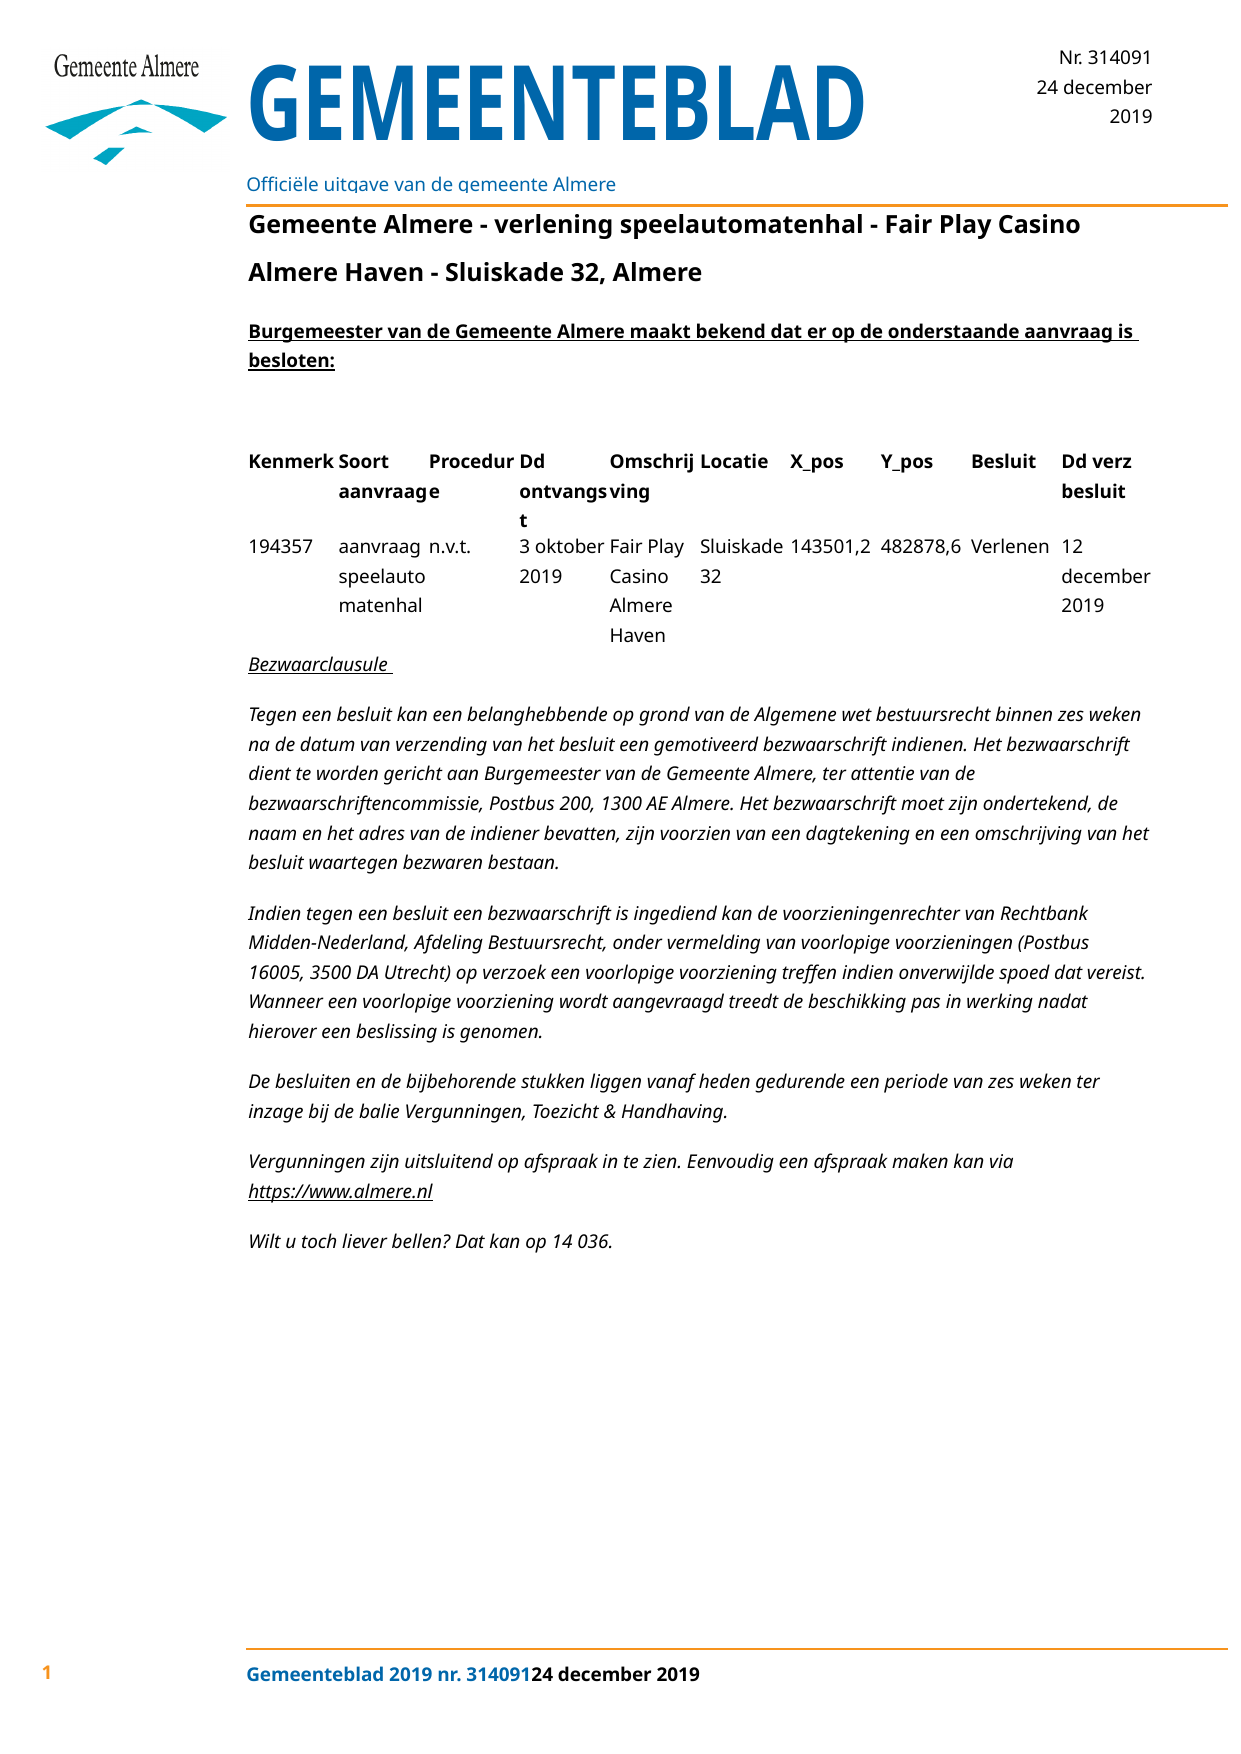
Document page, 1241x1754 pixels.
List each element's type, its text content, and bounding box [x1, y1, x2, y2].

table_header Procedure [429, 449, 519, 533]
table_header Dd ontvangst [519, 449, 609, 533]
picture [41, 47, 231, 172]
table_cell 143501,2 [790, 533, 881, 648]
table_header Locatie [700, 449, 790, 533]
table_cell 482878,6 [881, 533, 971, 648]
table_cell 194357 [248, 533, 338, 648]
text Indien tegen een besluit een bezwaarschrift is ingediend kan de voorzieningenrechter van Rechtbank Midden-Nederland, Afdeling Bestuursrecht, onder vermelding van voorlopige voorzieningen (Postbus 16005, 3500 DA Utrecht) op verzoek een voorlopige voorziening treffen indien onverwijlde spoed dat vereist. Wanneer een voorlopige voorziening wordt aangevraagd treedt de beschikking pas in werking nadat hierover een beslissing is genomen. [248, 900, 1152, 1044]
table_header Y_pos [881, 449, 971, 533]
table_header X_pos [790, 449, 881, 533]
text De besluiten en de bijbehorende stukken liggen vanaf heden gedurende een periode van zes weken ter inzage bij de balie Vergunningen, Toezicht & Handhaving. [248, 1068, 1152, 1124]
text Wilt u toch liever bellen? Dat kan op 14 036. [248, 1228, 1152, 1254]
table_header Dd verz besluit [1061, 449, 1152, 533]
table_cell Sluiskade 32 [700, 533, 790, 648]
table_cell Verlenen [971, 533, 1061, 648]
text Burgemeester van de Gemeente Almere maakt bekend dat er op de onderstaande aanvraag is besloten: [248, 318, 1152, 373]
text Vergunningen zijn uitsluitend op afspraak in te zien. Eenvoudig een afspraak maken kan via https://www.almere.nl [248, 1148, 1152, 1204]
text Gemeente Almere - verlening speelautomatenhal - Fair Play Casino Almere Haven - Sluiskade 32, Almere [248, 207, 1152, 288]
text Tegen een besluit kan een belanghebbende op grond van de Algemene wet bestuursrecht binnen zes weken na de datum van verzending van het besluit een gemotiveerd bezwaarschrift indienen. Het bezwaarschrift dient te worden gericht aan Burgemeester van de Gemeente Almere, ter attentie van de bezwaarschriftencommissie, Postbus 200, 1300 AE Almere. Het bezwaarschrift moet zijn ondertekend, de naam en het adres van de indiener bevatten, zijn voorzien van een dagtekening en een omschrijving van het besluit waartegen bezwaren bestaan. [248, 701, 1152, 875]
text Bezwaarclausule [248, 651, 1152, 677]
table_cell n.v.t. [429, 533, 519, 648]
table_cell aanvraag speelautomatenhal [338, 533, 429, 648]
table_cell 12 december 2019 [1061, 533, 1152, 648]
table_cell Fair Play Casino Almere Haven [609, 533, 700, 648]
table_header Kenmerk [248, 449, 338, 533]
table_cell 3 oktober 2019 [519, 533, 609, 648]
table_header Besluit [971, 449, 1061, 533]
table_header Soort aanvraag [338, 449, 429, 533]
table_header Omschrijving [609, 449, 700, 533]
